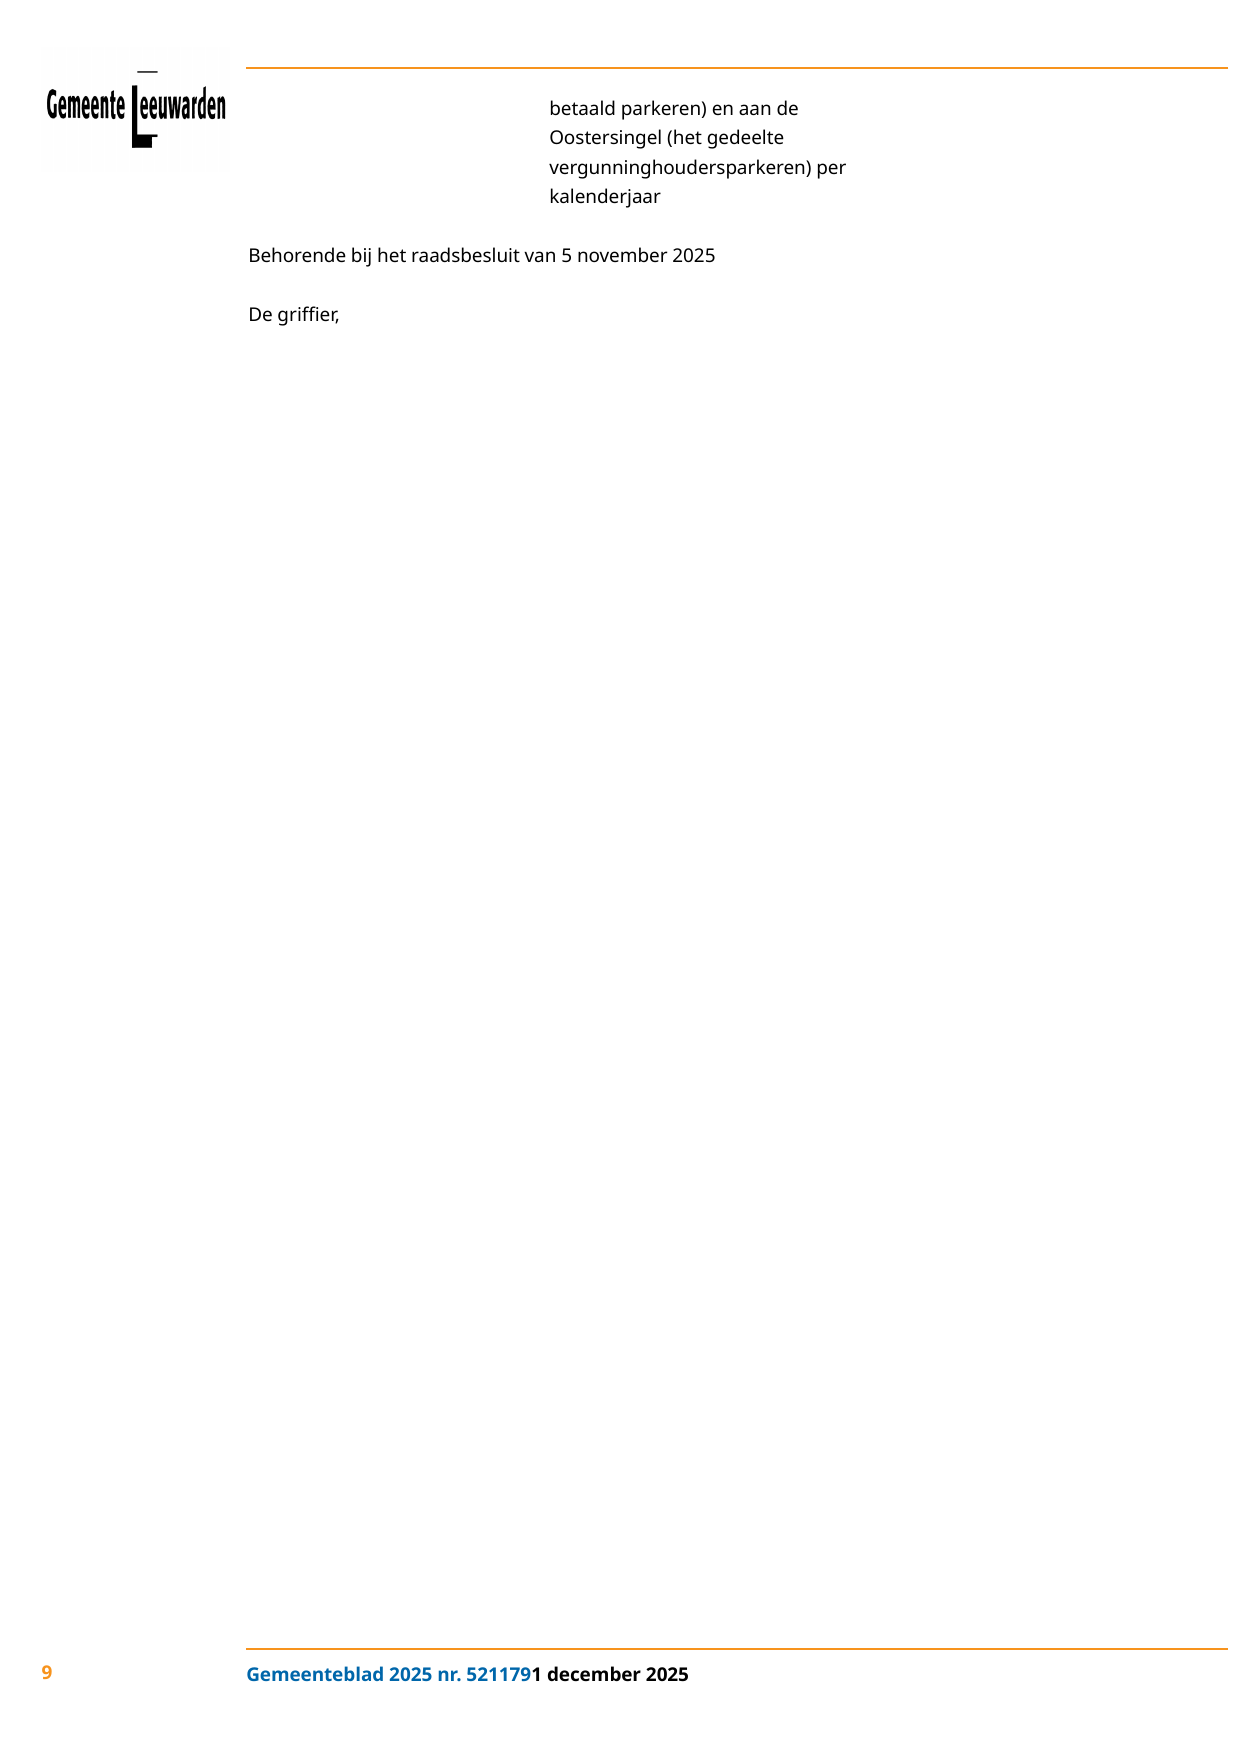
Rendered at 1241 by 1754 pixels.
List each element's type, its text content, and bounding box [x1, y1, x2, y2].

text Behorende bij het raadsbesluit van 5 november 2025 [248, 242, 1152, 268]
table_cell [850, 95, 1152, 209]
table_cell [248, 95, 549, 209]
text De griffier, [248, 301, 1152, 327]
table_cell betaald parkeren) en aan de Oostersingel (het gedeelte vergunninghoudersparkeren) per kalenderjaar [549, 95, 850, 209]
picture [41, 47, 231, 172]
